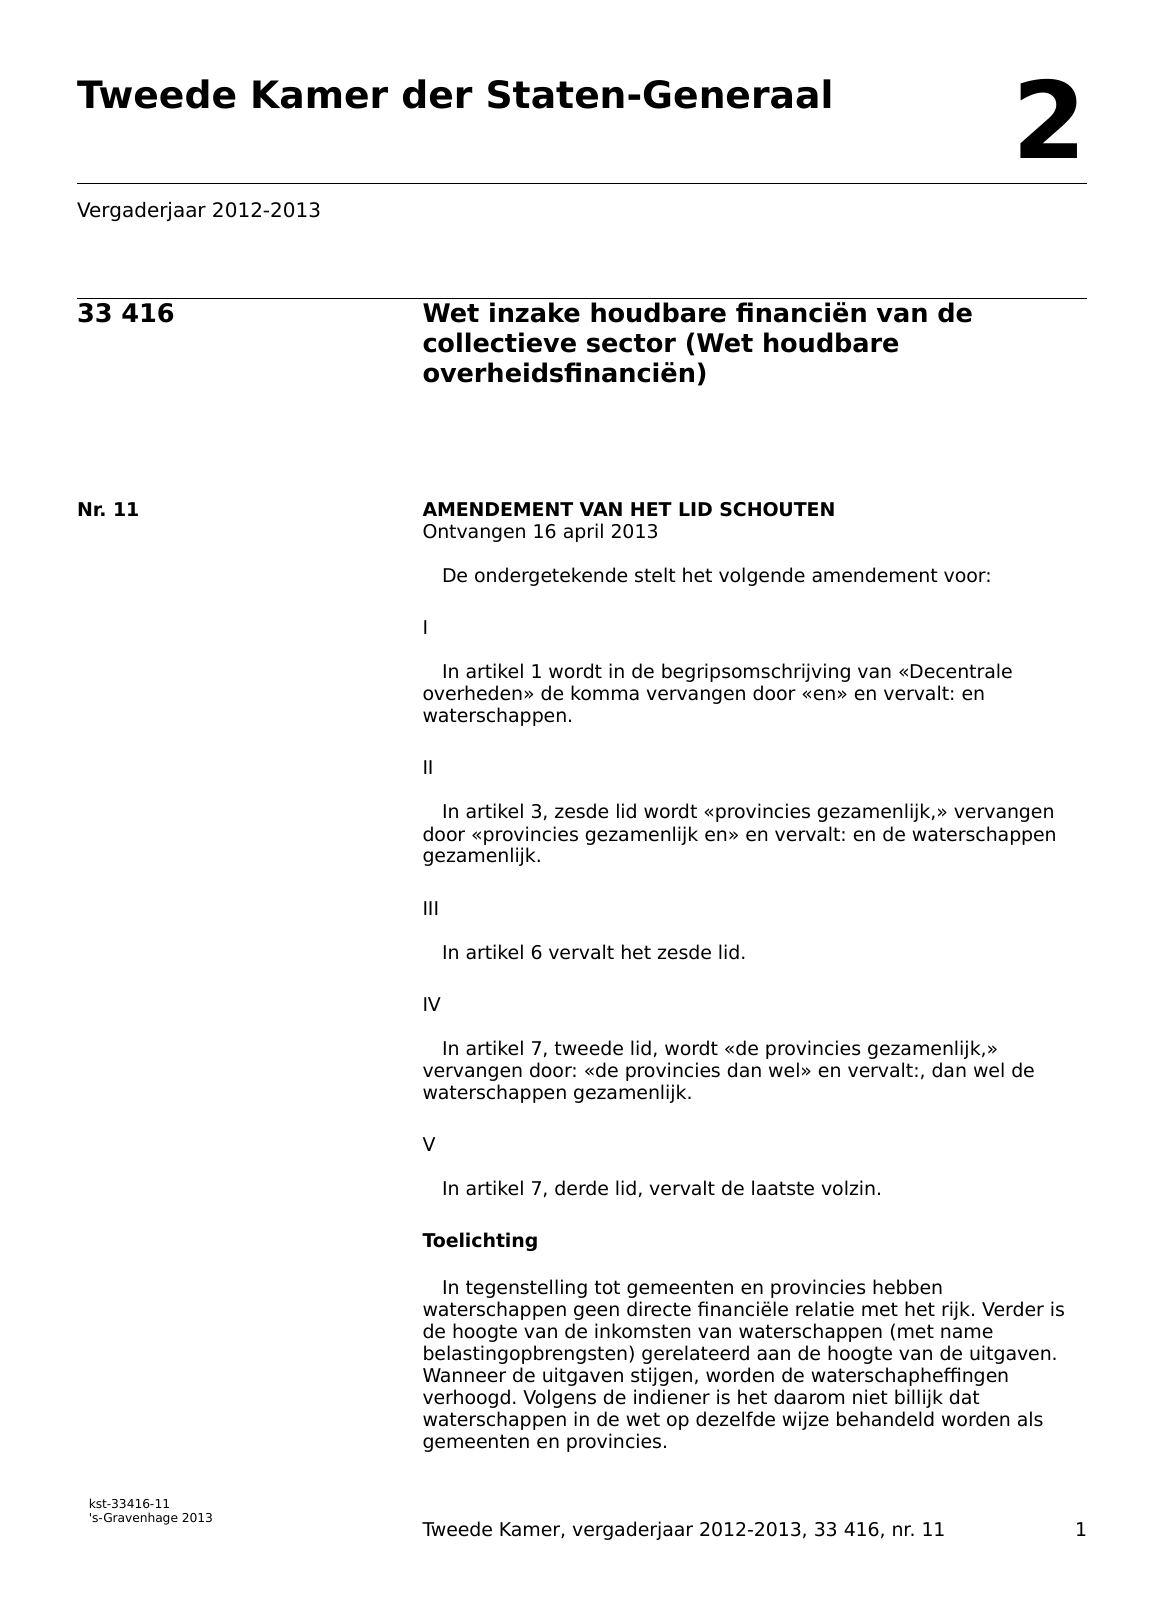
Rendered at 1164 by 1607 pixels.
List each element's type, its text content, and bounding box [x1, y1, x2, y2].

subtitle 33 416 Wet inzake houdbare financiën van de collectieve sector (Wet houdbare overheidsfinanciën) [77, 299, 1087, 388]
text In artikel 1 wordt in de begripsomschrijving van «Decentrale overheden» de komma vervangen door «en» en vervalt: en waterschappen. [422, 661, 1087, 727]
subtitle IV [422, 993, 1087, 1016]
table_cell Vergaderjaar 2012-2013 [77, 184, 1087, 298]
subtitle I [422, 617, 1087, 639]
text In artikel 3, zesde lid wordt «provincies gezamenlijk,» vervangen door «provincies gezamenlijk en» en vervalt: en de waterschappen gezamenlijk. [422, 801, 1087, 867]
text In artikel 7, derde lid, vervalt de laatste volzin. [422, 1178, 1087, 1200]
text kst-33416-11 [88, 1497, 323, 1511]
subtitle V [422, 1134, 1087, 1156]
text In tegenstelling tot gemeenten en provincies hebben waterschappen geen directe financiële relatie met het rijk. Verder is de hoogte van de inkomsten van waterschappen (met name belastingopbrengsten) gerelateerd aan de hoogte van de uitgaven. Wanneer de uitgaven stijgen, worden de waterschapheffingen verhoogd. Volgens de indiener is het daarom niet billijk dat waterschappen in de wet op dezelfde wijze behandeld worden als gemeenten en provincies. [422, 1277, 1087, 1453]
subtitle II [422, 757, 1087, 779]
table_header Tweede Kamer der Staten-Generaal [77, 59, 886, 183]
table_header 2 [886, 59, 1087, 183]
text In artikel 6 vervalt het zesde lid. [422, 942, 1087, 963]
text Ontvangen 16 april 2013 [422, 521, 1087, 543]
subtitle III [422, 897, 1087, 919]
text In artikel 7, tweede lid, wordt «de provincies gezamenlijk,» vervangen door: «de provincies dan wel» en vervalt:, dan wel de waterschappen gezamenlijk. [422, 1038, 1087, 1104]
text 's-Gravenhage 2013 [88, 1511, 323, 1525]
subtitle Nr. 11 AMENDEMENT VAN HET LID SCHOUTEN [77, 499, 1087, 521]
text De ondergetekende stelt het volgende amendement voor: [422, 565, 1087, 587]
subtitle Toelichting [422, 1230, 1087, 1252]
